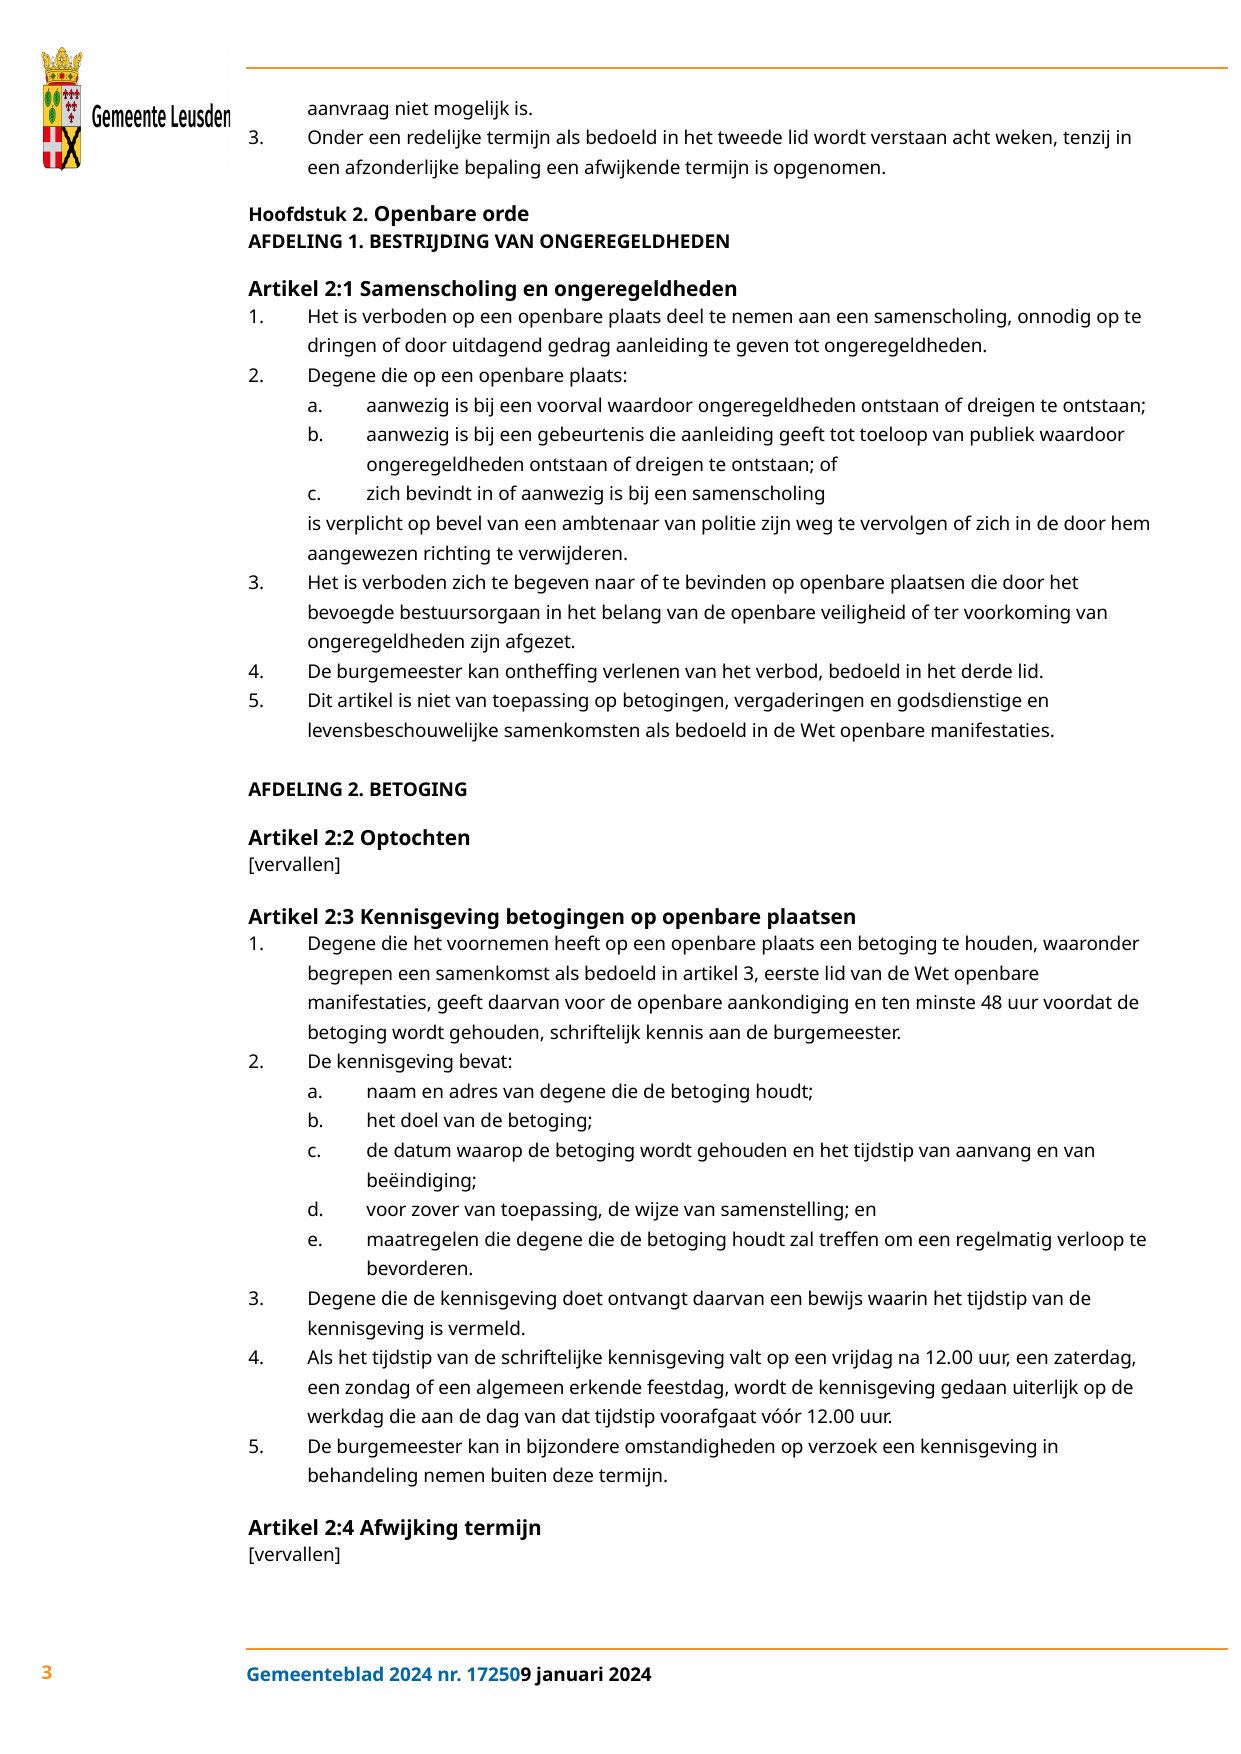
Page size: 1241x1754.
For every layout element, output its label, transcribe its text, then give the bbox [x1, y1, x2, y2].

list zich bevindt in of aanwezig is bij een samenscholing [307, 481, 1152, 506]
list aanwezig is bij een gebeurtenis die aanleiding geeft tot toeloop van publiek waardoor ongeregeldheden ontstaan of dreigen te ontstaan; of [307, 421, 1152, 477]
list Degene die op een openbare plaats: [248, 362, 1152, 388]
text AFDELING 2. BETOGING [248, 776, 1152, 802]
list aanwezig is bij een voorval waardoor ongeregeldheden ontstaan of dreigen te ontstaan; [307, 392, 1152, 417]
text Hoofdstuk 2. Openbare orde [248, 199, 1152, 228]
text [vervallen] [248, 851, 1152, 877]
list De burgemeester kan in bijzondere omstandigheden op verzoek een kennisgeving in behandeling nemen buiten deze termijn. [248, 1433, 1152, 1488]
list aanvraag niet mogelijk is. [248, 95, 1152, 121]
list naam en adres van degene die de betoging houdt; [307, 1078, 1152, 1104]
list De burgemeester kan ontheffing verlenen van het verbod, bedoeld in het derde lid. [248, 658, 1152, 684]
picture [41, 47, 231, 172]
text Artikel 2:4 Afwijking termijn [248, 1513, 1152, 1542]
list voor zover van toepassing, de wijze van samenstelling; en [307, 1196, 1152, 1222]
list de datum waarop de betoging wordt gehouden en het tijdstip van aanvang en van beëindiging; [307, 1137, 1152, 1193]
text Artikel 2:2 Optochten [248, 823, 1152, 851]
list is verplicht op bevel van een ambtenaar van politie zijn weg te vervolgen of zich in de door hem aangewezen richting te verwijderen. [248, 510, 1152, 565]
text AFDELING 1. BESTRIJDING VAN ONGEREGELDHEDEN [248, 228, 1152, 254]
list Als het tijdstip van de schriftelijke kennisgeving valt op een vrijdag na 12.00 uur, een zaterdag, een zondag of een algemeen erkende feestdag, wordt de kennisgeving gedaan uiterlijk op de werkdag die aan de dag van dat tijdstip voorafgaat vóór 12.00 uur. [248, 1344, 1152, 1429]
list Degene die het voornemen heeft op een openbare plaats een betoging te houden, waaronder begrepen een samenkomst als bedoeld in artikel 3, eerste lid van de Wet openbare manifestaties, geeft daarvan voor de openbare aankondiging en ten minste 48 uur voordat de betoging wordt gehouden, schriftelijk kennis aan de burgemeester. [248, 930, 1152, 1045]
text Artikel 2:1 Samenscholing en ongeregeldheden [248, 274, 1152, 303]
list Onder een redelijke termijn als bedoeld in het tweede lid wordt verstaan acht weken, tenzij in een afzonderlijke bepaling een afwijkende termijn is opgenomen. [248, 124, 1152, 180]
list Degene die de kennisgeving doet ontvangt daarvan een bewijs waarin het tijdstip van de kennisgeving is vermeld. [248, 1285, 1152, 1341]
list Dit artikel is niet van toepassing op betogingen, vergaderingen en godsdienstige en levensbeschouwelijke samenkomsten als bedoeld in de Wet openbare manifestaties. [248, 688, 1152, 743]
text Artikel 2:3 Kennisgeving betogingen op openbare plaatsen [248, 902, 1152, 930]
list maatregelen die degene die de betoging houdt zal treffen om een regelmatig verloop te bevorderen. [307, 1226, 1152, 1281]
list het doel van de betoging; [307, 1108, 1152, 1133]
list Het is verboden zich te begeven naar of te bevinden op openbare plaatsen die door het bevoegde bestuursorgaan in het belang van de openbare veiligheid of ter voorkoming van ongeregeldheden zijn afgezet. [248, 569, 1152, 654]
list Het is verboden op een openbare plaats deel te nemen aan een samenscholing, onnodig op te dringen of door uitdagend gedrag aanleiding te geven tot ongeregeldheden. [248, 303, 1152, 358]
text [vervallen] [248, 1542, 1152, 1567]
list De kennisgeving bevat: [248, 1048, 1152, 1074]
